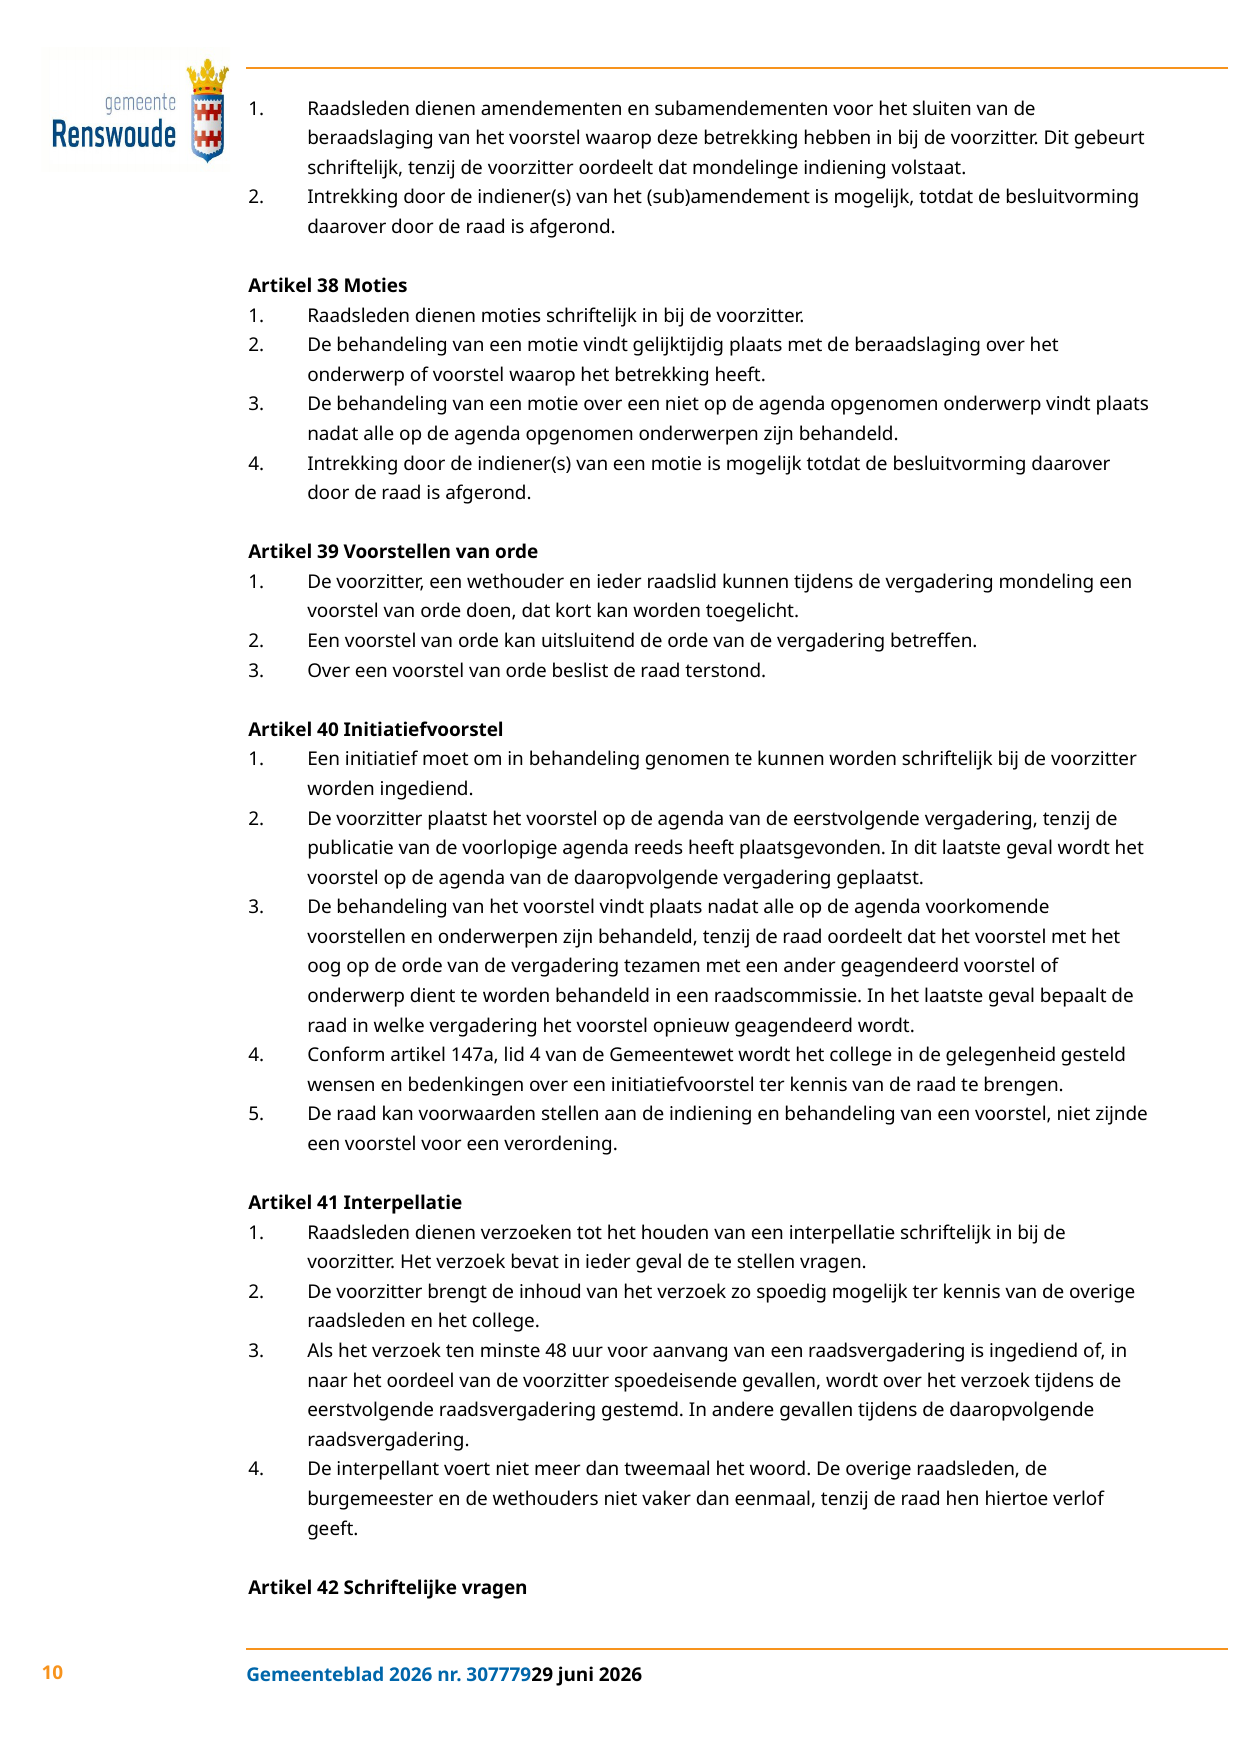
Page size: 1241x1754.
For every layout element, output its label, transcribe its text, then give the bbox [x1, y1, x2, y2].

list Intrekking door de indiener(s) van het (sub)amendement is mogelijk, totdat de besluitvorming daarover door de raad is afgerond. [248, 183, 1152, 239]
list Raadsleden dienen moties schriftelijk in bij de voorzitter. [248, 302, 1152, 328]
list Raadsleden dienen verzoeken tot het houden van een interpellatie schriftelijk in bij de voorzitter. Het verzoek bevat in ieder geval de te stellen vragen. [248, 1219, 1152, 1274]
list De behandeling van een motie vindt gelijktijdig plaats met de beraadslaging over het onderwerp of voorstel waarop het betrekking heeft. [248, 331, 1152, 387]
text Artikel 42 Schriftelijke vragen [248, 1574, 1152, 1600]
text Artikel 38 Moties [248, 272, 1152, 298]
text Artikel 40 Initiatiefvoorstel [248, 716, 1152, 742]
list Een voorstel van orde kan uitsluitend de orde van de vergadering betreffen. [248, 627, 1152, 653]
list Raadsleden dienen amendementen en subamendementen voor het sluiten van de beraadslaging van het voorstel waarop deze betrekking hebben in bij de voorzitter. Dit gebeurt schriftelijk, tenzij de voorzitter oordeelt dat mondelinge indiening volstaat. [248, 95, 1152, 180]
list Als het verzoek ten minste 48 uur voor aanvang van een raadsvergadering is ingediend of, in naar het oordeel van de voorzitter spoedeisende gevallen, wordt over het verzoek tijdens de eerstvolgende raadsvergadering gestemd. In andere gevallen tijdens de daaropvolgende raadsvergadering. [248, 1337, 1152, 1452]
list De voorzitter brengt de inhoud van het verzoek zo spoedig mogelijk ter kennis van de overige raadsleden en het college. [248, 1278, 1152, 1333]
picture [41, 47, 231, 172]
list Over een voorstel van orde beslist de raad terstond. [248, 657, 1152, 683]
list De behandeling van het voorstel vindt plaats nadat alle op de agenda voorkomende voorstellen en onderwerpen zijn behandeld, tenzij de raad oordeelt dat het voorstel met het oog op de orde van de vergadering tezamen met een ander geagendeerd voorstel of onderwerp dient te worden behandeld in een raadscommissie. In het laatste geval bepaalt de raad in welke vergadering het voorstel opnieuw geagendeerd wordt. [248, 893, 1152, 1038]
text Artikel 41 Interpellatie [248, 1189, 1152, 1215]
list De raad kan voorwaarden stellen aan de indiening en behandeling van een voorstel, niet zijnde een voorstel voor een verordening. [248, 1101, 1152, 1156]
list Conform artikel 147a, lid 4 van de Gemeentewet wordt het college in de gelegenheid gesteld wensen en bedenkingen over een initiatiefvoorstel ter kennis van de raad te brengen. [248, 1041, 1152, 1097]
list De voorzitter, een wethouder en ieder raadslid kunnen tijdens de vergadering mondeling een voorstel van orde doen, dat kort kan worden toegelicht. [248, 568, 1152, 623]
list Een initiatief moet om in behandeling genomen te kunnen worden schriftelijk bij de voorzitter worden ingediend. [248, 746, 1152, 801]
list De voorzitter plaatst het voorstel op de agenda van de eerstvolgende vergadering, tenzij de publicatie van de voorlopige agenda reeds heeft plaatsgevonden. In dit laatste geval wordt het voorstel op de agenda van de daaropvolgende vergadering geplaatst. [248, 805, 1152, 890]
list Intrekking door de indiener(s) van een motie is mogelijk totdat de besluitvorming daarover door de raad is afgerond. [248, 450, 1152, 505]
list De interpellant voert niet meer dan tweemaal het woord. De overige raadsleden, de burgemeester en de wethouders niet vaker dan eenmaal, tenzij de raad hen hiertoe verlof geeft. [248, 1456, 1152, 1541]
list De behandeling van een motie over een niet op de agenda opgenomen onderwerp vindt plaats nadat alle op de agenda opgenomen onderwerpen zijn behandeld. [248, 391, 1152, 446]
text Artikel 39 Voorstellen van orde [248, 538, 1152, 564]
